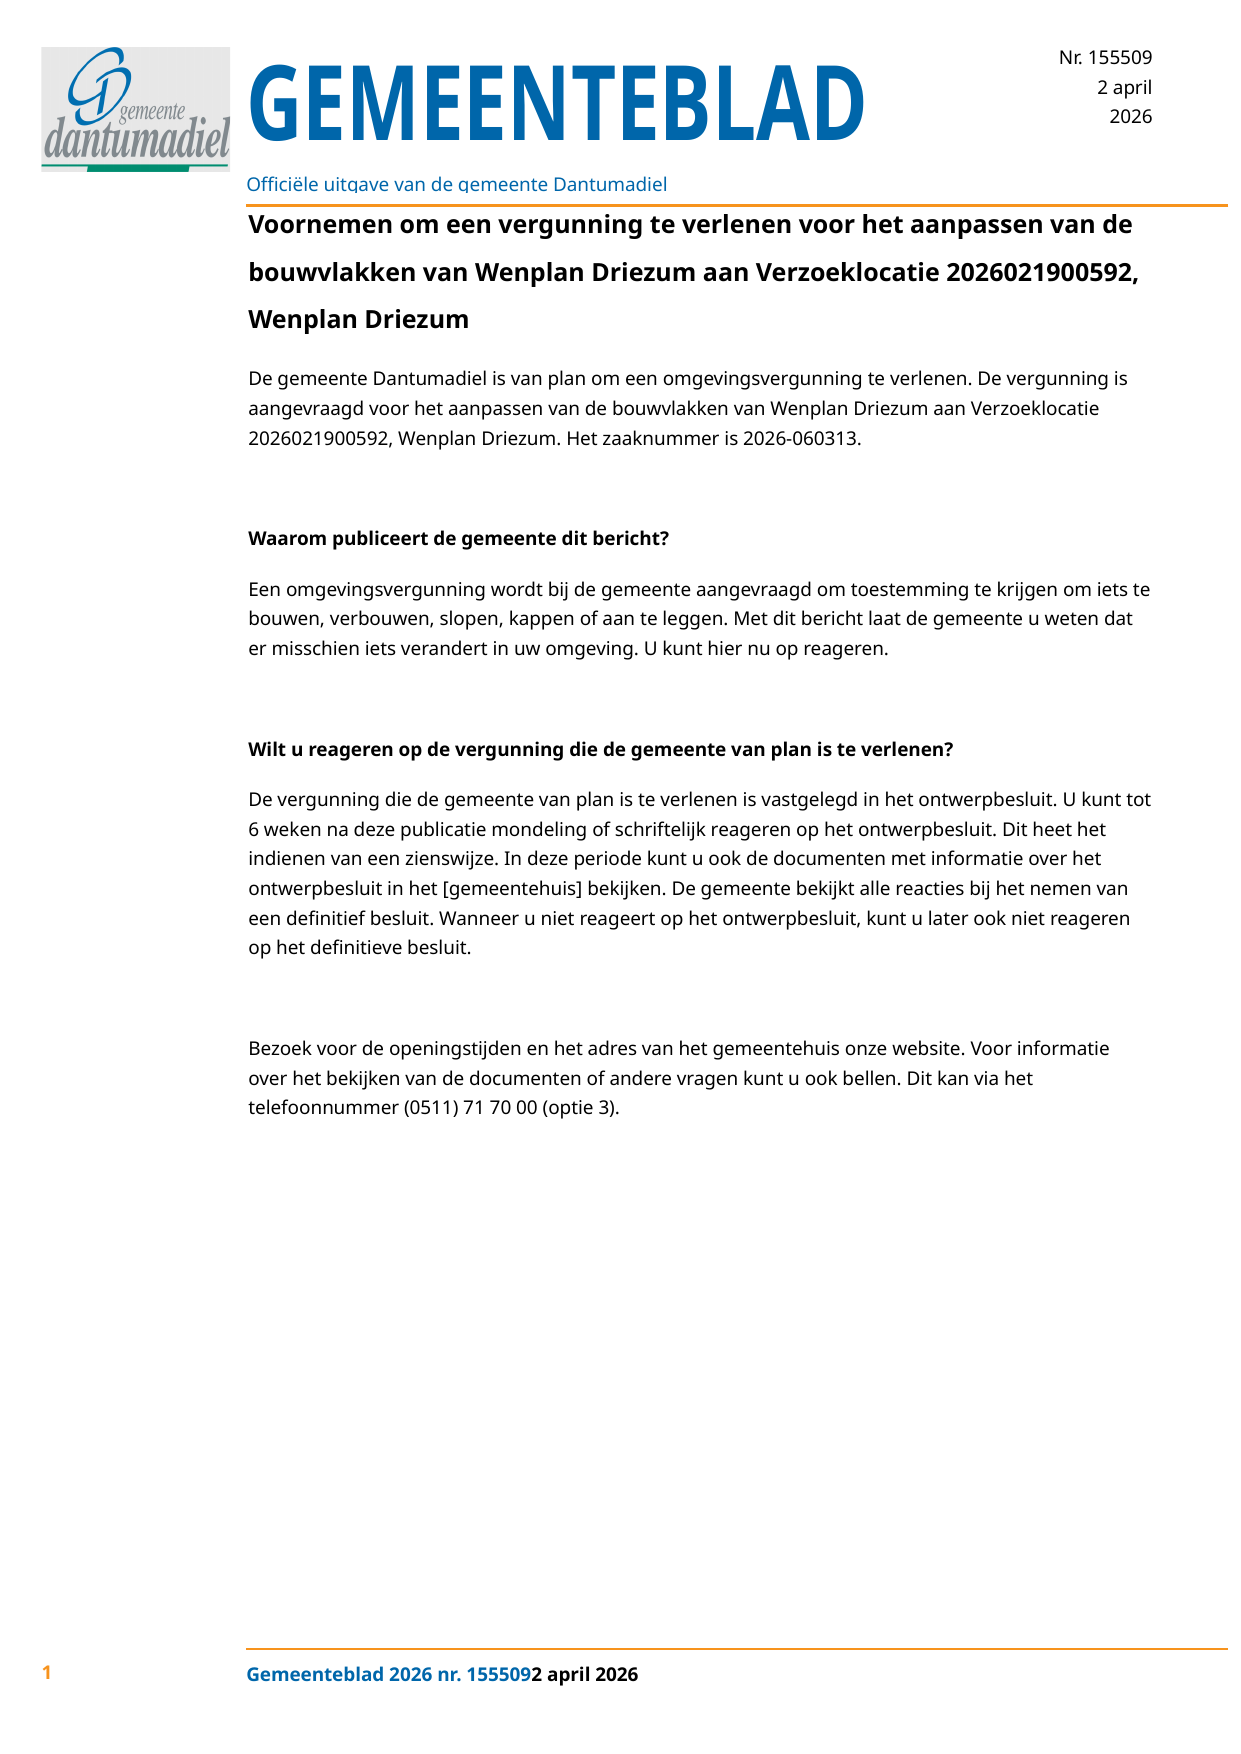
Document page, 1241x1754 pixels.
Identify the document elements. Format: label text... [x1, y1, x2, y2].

picture [41, 47, 231, 172]
text Voornemen om een vergunning te verlenen voor het aanpassen van de bouwvlakken van Wenplan Driezum aan Verzoeklocatie 2026021900592, Wenplan Driezum [248, 207, 1152, 336]
text Een omgevingsvergunning wordt bij de gemeente aangevraagd om toestemming te krijgen om iets te bouwen, verbouwen, slopen, kappen of aan te leggen. Met dit bericht laat de gemeente u weten dat er misschien iets verandert in uw omgeving. U kunt hier nu op reageren. [248, 576, 1152, 661]
text De gemeente Dantumadiel is van plan om een omgevingsvergunning te verlenen. De vergunning is aangevraagd voor het aanpassen van de bouwvlakken van Wenplan Driezum aan Verzoeklocatie 2026021900592, Wenplan Driezum. Het zaaknummer is 2026-060313. [248, 366, 1152, 450]
text De vergunning die de gemeente van plan is te verlenen is vastgelegd in het ontwerpbesluit. U kunt tot 6 weken na deze publicatie mondeling of schriftelijk reageren op het ontwerpbesluit. Dit heet het indienen van een zienswijze. In deze periode kunt u ook de documenten met informatie over het ontwerpbesluit in het [gemeentehuis] bekijken. De gemeente bekijkt alle reacties bij het nemen van een definitief besluit. Wanneer u niet reageert op het ontwerpbesluit, kunt u later ook niet reageren op het definitieve besluit. [248, 786, 1152, 960]
text Wilt u reageren op de vergunning die de gemeente van plan is te verlenen? [248, 736, 1152, 762]
text Bezoek voor de openingstijden en het adres van het gemeentehuis onze website. Voor informatie over het bekijken van de documenten of andere vragen kunt u ook bellen. Dit kan via het telefoonnummer (0511) 71 70 00 (optie 3). [248, 1035, 1152, 1120]
text Waarom publiceert de gemeente dit bericht? [248, 526, 1152, 551]
